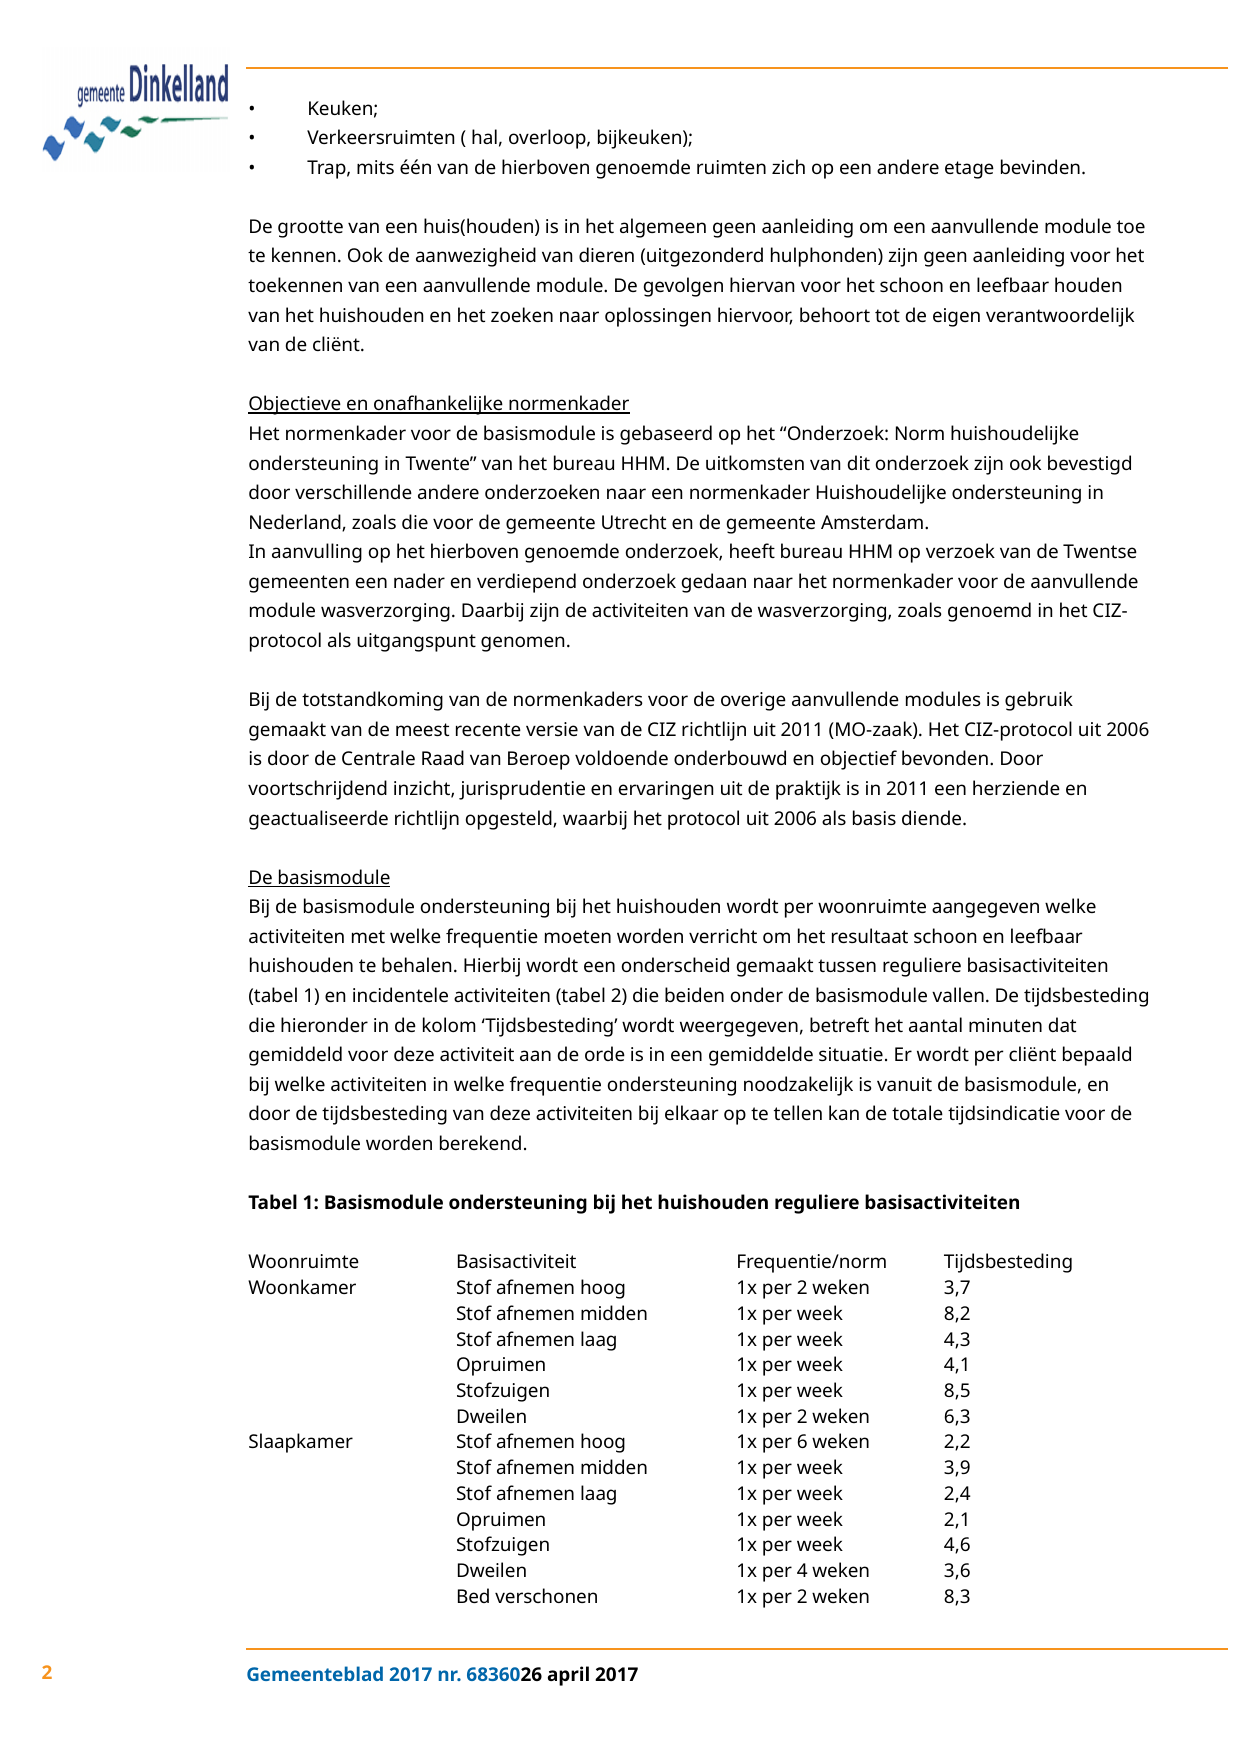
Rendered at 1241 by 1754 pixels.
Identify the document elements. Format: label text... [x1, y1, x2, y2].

text De grootte van een huis(houden) is in het algemeen geen aanleiding om een aanvullende module toe te kennen. Ook de aanwezigheid van dieren (uitgezonderd hulphonden) zijn geen aanleiding voor het toekennen van een aanvullende module. De gevolgen hiervan voor het schoon en leefbaar houden van het huishouden en het zoeken naar oplossingen hiervoor, behoort tot de eigen verantwoordelijk van de cliënt. [248, 213, 1152, 357]
table_cell [248, 1300, 456, 1326]
text Het normenkader voor de basismodule is gebaseerd op het “Onderzoek: Norm huishoudelijke ondersteuning in Twente” van het bureau HHM. De uitkomsten van dit onderzoek zijn ook bevestigd door verschillende andere onderzoeken naar een normenkader Huishoudelijke ondersteuning in Nederland, zoals die voor de gemeente Utrecht en de gemeente Amsterdam. [248, 420, 1152, 535]
text Bij de basismodule ondersteuning bij het huishouden wordt per woonruimte aangegeven welke activiteiten met welke frequentie moeten worden verricht om het resultaat schoon en leefbaar huishouden te behalen. Hierbij wordt een onderscheid gemaakt tussen reguliere basisactiviteiten (tabel 1) en incidentele activiteiten (tabel 2) die beiden onder de basismodule vallen. De tijdsbesteding die hieronder in de kolom ‘Tijdsbesteding’ wordt weergegeven, betreft het aantal minuten dat gemiddeld voor deze activiteit aan de orde is in een gemiddelde situatie. Er wordt per cliënt bepaald bij welke activiteiten in welke frequentie ondersteuning noodzakelijk is vanuit de basismodule, en door de tijdsbesteding van deze activiteiten bij elkaar op te tellen kan de totale tijdsindicatie voor de basismodule worden berekend. [248, 893, 1152, 1156]
text In aanvulling op het hierboven genoemde onderzoek, heeft bureau HHM op verzoek van de Twentse gemeenten een nader en verdiepend onderzoek gedaan naar het normenkader voor de aanvullende module wasverzorging. Daarbij zijn de activiteiten van de wasverzorging, zoals genoemd in het CIZ-protocol als uitgangspunt genomen. [248, 538, 1152, 653]
table_header Basisactiviteit [456, 1249, 736, 1274]
table_cell 1x per week [736, 1480, 944, 1506]
table_cell 3,9 [944, 1455, 1152, 1480]
table_cell 1x per 2 weken [736, 1274, 944, 1300]
table_cell [248, 1506, 456, 1532]
table_cell Opruimen [456, 1506, 736, 1532]
table_cell [248, 1326, 456, 1352]
table_header Frequentie/norm [736, 1249, 944, 1274]
table_cell [248, 1558, 456, 1583]
table_cell Opruimen [456, 1352, 736, 1377]
text Bij de totstandkoming van de normenkaders voor de overige aanvullende modules is gebruik gemaakt van de meest recente versie van de CIZ richtlijn uit 2011 (MO-zaak). Het CIZ-protocol uit 2006 is door de Centrale Raad van Beroep voldoende onderbouwd en objectief bevonden. Door voortschrijdend inzicht, jurisprudentie en ervaringen uit de praktijk is in 2011 een herziende en geactualiseerde richtlijn opgesteld, waarbij het protocol uit 2006 als basis diende. [248, 686, 1152, 831]
table_cell Woonkamer [248, 1274, 456, 1300]
table_cell 1x per week [736, 1506, 944, 1532]
table_cell Stof afnemen midden [456, 1300, 736, 1326]
table_cell [248, 1455, 456, 1480]
table_cell 1x per week [736, 1300, 944, 1326]
text De basismodule [248, 864, 1152, 890]
table_cell [248, 1377, 456, 1403]
table_cell 8,2 [944, 1300, 1152, 1326]
table_cell [248, 1352, 456, 1377]
table_cell [248, 1403, 456, 1429]
text Tabel 1: Basismodule ondersteuning bij het huishouden reguliere basisactiviteiten [248, 1189, 1152, 1215]
table_cell [248, 1583, 456, 1609]
table_header Tijdsbesteding [944, 1249, 1152, 1274]
picture [41, 47, 231, 172]
table_cell [248, 1532, 456, 1557]
list Trap, mits één van de hierboven genoemde ruimten zich op een andere etage bevinden. [248, 154, 1152, 180]
table_cell Dweilen [456, 1403, 736, 1429]
table_cell Stof afnemen laag [456, 1480, 736, 1506]
table_cell Bed verschonen [456, 1583, 736, 1609]
table_cell 2,1 [944, 1506, 1152, 1532]
table_cell 1x per 4 weken [736, 1558, 944, 1583]
table_cell 1x per week [736, 1532, 944, 1557]
table_cell Stofzuigen [456, 1377, 736, 1403]
table_cell 6,3 [944, 1403, 1152, 1429]
table_header Woonruimte [248, 1249, 456, 1274]
table_cell Dweilen [456, 1558, 736, 1583]
table_cell 2,2 [944, 1429, 1152, 1454]
table_cell Stof afnemen laag [456, 1326, 736, 1352]
table_cell 3,6 [944, 1558, 1152, 1583]
list Keuken; [248, 95, 1152, 121]
table_cell 1x per 2 weken [736, 1583, 944, 1609]
table_cell 1x per week [736, 1377, 944, 1403]
list Verkeersruimten ( hal, overloop, bijkeuken); [248, 124, 1152, 150]
table_cell Stofzuigen [456, 1532, 736, 1557]
table_cell 3,7 [944, 1274, 1152, 1300]
table_cell 4,6 [944, 1532, 1152, 1557]
table_cell Stof afnemen hoog [456, 1274, 736, 1300]
text Objectieve en onafhankelijke normenkader [248, 391, 1152, 416]
table_cell Stof afnemen midden [456, 1455, 736, 1480]
table_cell 2,4 [944, 1480, 1152, 1506]
table_cell 1x per week [736, 1455, 944, 1480]
table_cell 8,5 [944, 1377, 1152, 1403]
table_cell 4,3 [944, 1326, 1152, 1352]
table_cell 8,3 [944, 1583, 1152, 1609]
table_cell Slaapkamer [248, 1429, 456, 1454]
table_cell 1x per 2 weken [736, 1403, 944, 1429]
table_cell 1x per 6 weken [736, 1429, 944, 1454]
table_cell Stof afnemen hoog [456, 1429, 736, 1454]
table_cell [248, 1480, 456, 1506]
table_cell 4,1 [944, 1352, 1152, 1377]
table_cell 1x per week [736, 1352, 944, 1377]
table_cell 1x per week [736, 1326, 944, 1352]
